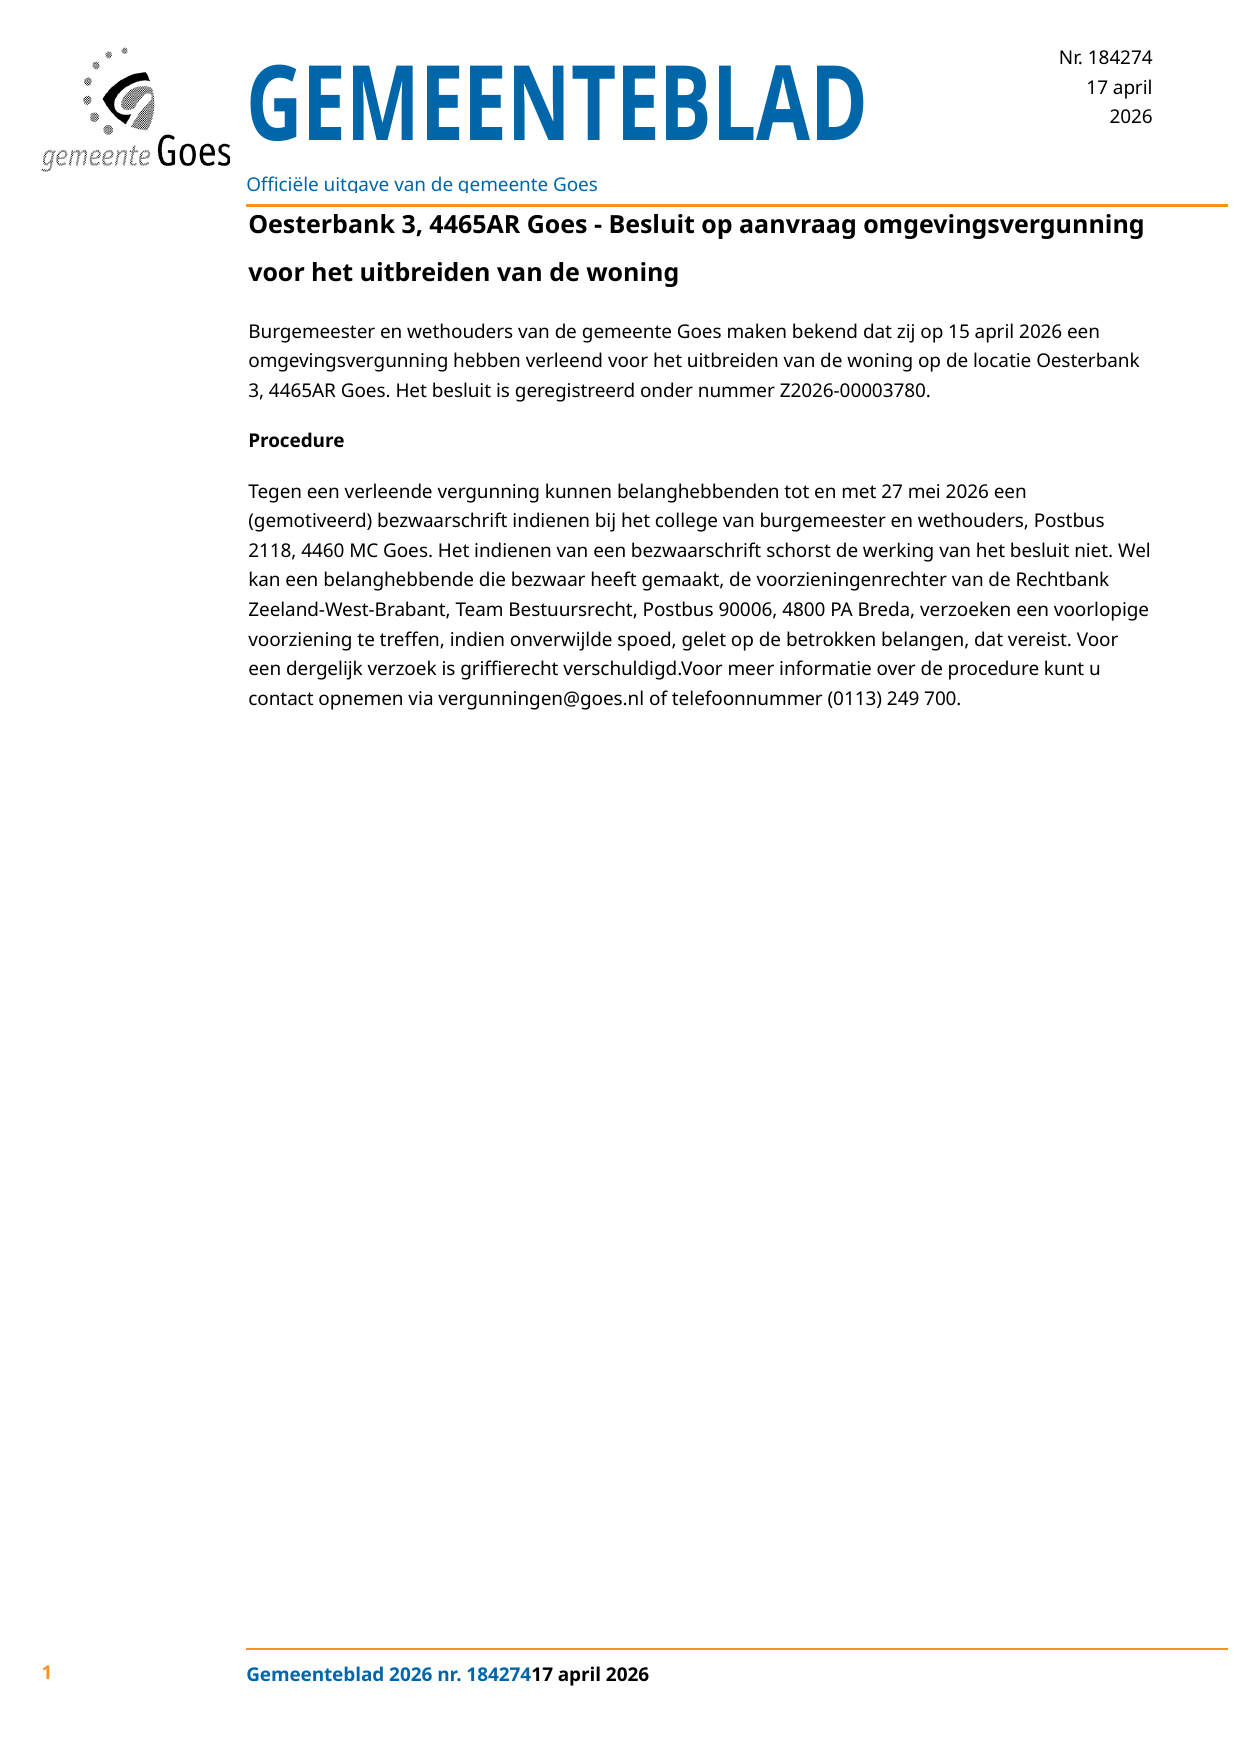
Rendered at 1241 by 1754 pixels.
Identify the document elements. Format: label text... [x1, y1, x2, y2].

text Tegen een verleende vergunning kunnen belanghebbenden tot en met 27 mei 2026 een (gemotiveerd) bezwaarschrift indienen bij het college van burgemeester en wethouders, Postbus 2118, 4460 MC Goes. Het indienen van een bezwaarschrift schorst de werking van het besluit niet. Wel kan een belanghebbende die bezwaar heeft gemaakt, de voorzieningenrechter van de Rechtbank Zeeland-West-Brabant, Team Bestuursrecht, Postbus 90006, 4800 PA Breda, verzoeken een voorlopige voorziening te treffen, indien onverwijlde spoed, gelet op de betrokken belangen, dat vereist. Voor een dergelijk verzoek is griffierecht verschuldigd.Voor meer informatie over de procedure kunt u contact opnemen via vergunningen@goes.nl of telefoonnummer (0113) 249 700. [248, 478, 1152, 711]
text Burgemeester en wethouders van de gemeente Goes maken bekend dat zij op 15 april 2026 een omgevingsvergunning hebben verleend voor het uitbreiden van de woning op de locatie Oesterbank 3, 4465AR Goes. Het besluit is geregistreerd onder nummer Z2026-00003780. [248, 318, 1152, 403]
text Oesterbank 3, 4465AR Goes - Besluit op aanvraag omgevingsvergunning voor het uitbreiden van de woning [248, 207, 1152, 288]
text Procedure [248, 427, 1152, 453]
picture [41, 47, 231, 172]
